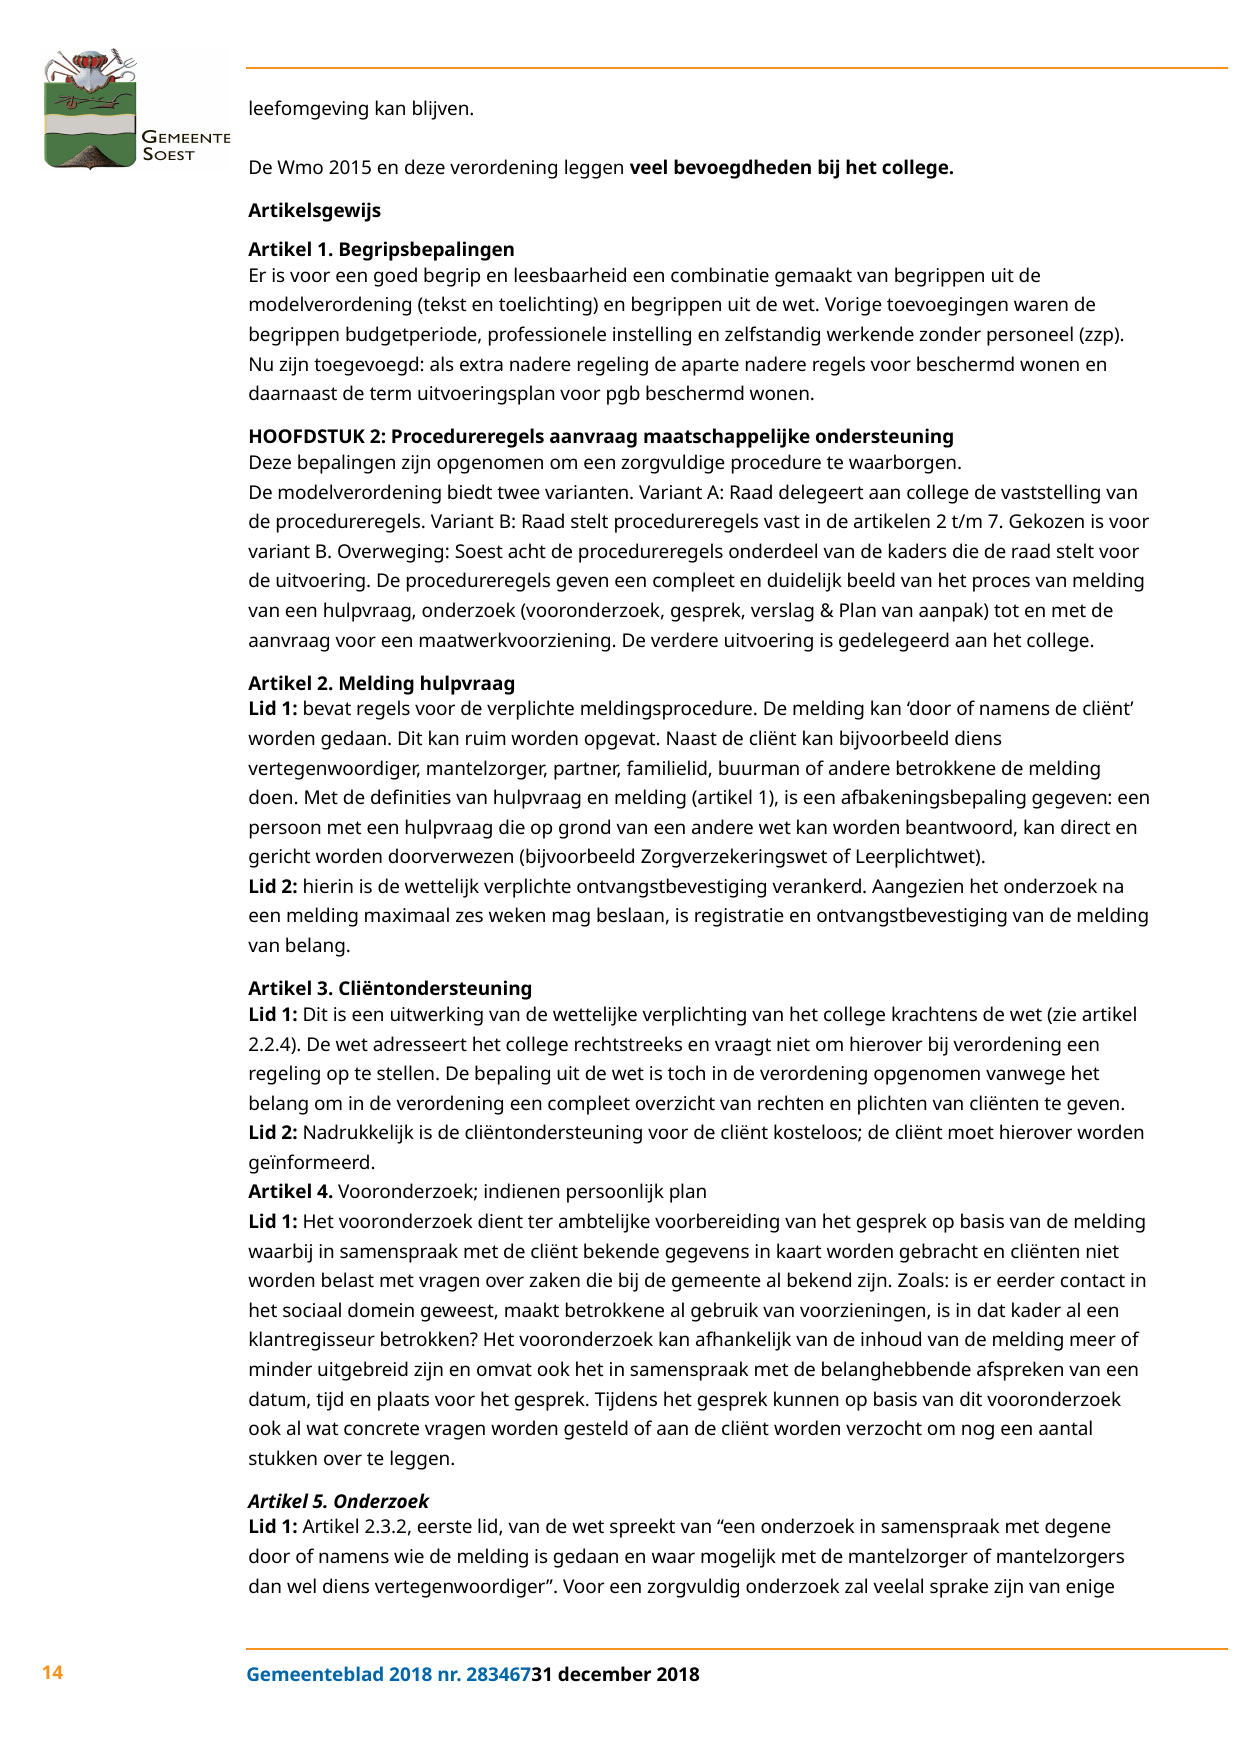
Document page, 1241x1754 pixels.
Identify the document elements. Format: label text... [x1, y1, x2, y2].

text Lid 1: Dit is een uitwerking van de wettelijke verplichting van het college krachtens de wet (zie artikel 2.2.4). De wet adresseert het college rechtstreeks en vraagt niet om hierover bij verordening een regeling op te stellen. De bepaling uit de wet is toch in de verordening opgenomen vanwege het belang om in de verordening een compleet overzicht van rechten en plichten van cliënten te geven. [248, 1001, 1152, 1116]
text Artikel 5. Onderzoek [248, 1488, 1152, 1514]
text Lid 2: Nadrukkelijk is de cliëntondersteuning voor de cliënt kosteloos; de cliënt moet hierover worden geïnformeerd. [248, 1119, 1152, 1175]
text Artikel 4. Vooronderzoek; indienen persoonlijk plan [248, 1179, 1152, 1204]
text Er is voor een goed begrip en leesbaarheid een combinatie gemaakt van begrippen uit de modelverordening (tekst en toelichting) en begrippen uit de wet. Vorige toevoegingen waren de begrippen budgetperiode, professionele instelling en zelfstandig werkende zonder personeel (zzp). Nu zijn toegevoegd: als extra nadere regeling de aparte nadere regels voor beschermd wonen en daarnaast de term uitvoeringsplan voor pgb beschermd wonen. [248, 262, 1152, 406]
text Lid 1: Het vooronderzoek dient ter ambtelijke voorbereiding van het gesprek op basis van de melding waarbij in samenspraak met de cliënt bekende gegevens in kaart worden gebracht en cliënten niet worden belast met vragen over zaken die bij de gemeente al bekend zijn. Zoals: is er eerder contact in het sociaal domein geweest, maakt betrokkene al gebruik van voorzieningen, is in dat kader al een klantregisseur betrokken? Het vooronderzoek kan afhankelijk van de inhoud van de melding meer of minder uitgebreid zijn en omvat ook het in samenspraak met de belanghebbende afspreken van een datum, tijd en plaats voor het gesprek. Tijdens het gesprek kunnen op basis van dit vooronderzoek ook al wat concrete vragen worden gesteld of aan de cliënt worden verzocht om nog een aantal stukken over te leggen. [248, 1208, 1152, 1471]
text Lid 2: hierin is de wettelijk verplichte ontvangstbevestiging verankerd. Aangezien het onderzoek na een melding maximaal zes weken mag beslaan, is registratie en ontvangstbevestiging van de melding van belang. [248, 873, 1152, 958]
text leefomgeving kan blijven. [248, 95, 1152, 121]
text Artikel 1. Begripsbepalingen [248, 236, 1152, 262]
text Deze bepalingen zijn opgenomen om een zorgvuldige procedure te waarborgen. [248, 449, 1152, 475]
text Artikel 3. Cliëntondersteuning [248, 975, 1152, 1001]
text Artikelsgewijs [248, 197, 1152, 223]
text De modelverordening biedt twee varianten. Variant A: Raad delegeert aan college de vaststelling van de procedureregels. Variant B: Raad stelt procedureregels vast in de artikelen 2 t/m 7. Gekozen is voor variant B. Overweging: Soest acht de procedureregels onderdeel van de kaders die de raad stelt voor de uitvoering. De procedureregels geven een compleet en duidelijk beeld van het proces van melding van een hulpvraag, onderzoek (vooronderzoek, gesprek, verslag & Plan van aanpak) tot en met de aanvraag voor een maatwerkvoorziening. De verdere uitvoering is gedelegeerd aan het college. [248, 479, 1152, 652]
picture [41, 47, 231, 172]
text Lid 1: bevat regels voor de verplichte meldingsprocedure. De melding kan ‘door of namens de cliënt’ worden gedaan. Dit kan ruim worden opgevat. Naast de cliënt kan bijvoorbeeld diens vertegenwoordiger, mantelzorger, partner, familielid, buurman of andere betrokkene de melding doen. Met de definities van hulpvraag en melding (artikel 1), is een afbakeningsbepaling gegeven: een persoon met een hulpvraag die op grond van een andere wet kan worden beantwoord, kan direct en gericht worden doorverwezen (bijvoorbeeld Zorgverzekeringswet of Leerplichtwet). [248, 696, 1152, 869]
text De Wmo 2015 en deze verordening leggen veel bevoegdheden bij het college. [248, 154, 1152, 180]
text Artikel 2. Melding hulpvraag [248, 670, 1152, 696]
text Lid 1: Artikel 2.3.2, eerste lid, van de wet spreekt van “een onderzoek in samenspraak met degene door of namens wie de melding is gedaan en waar mogelijk met de mantelzorger of mantelzorgers dan wel diens vertegenwoordiger”. Voor een zorgvuldig onderzoek zal veelal sprake zijn van enige [248, 1514, 1152, 1599]
text HOOFDSTUK 2: Procedureregels aanvraag maatschappelijke ondersteuning [248, 423, 1152, 449]
